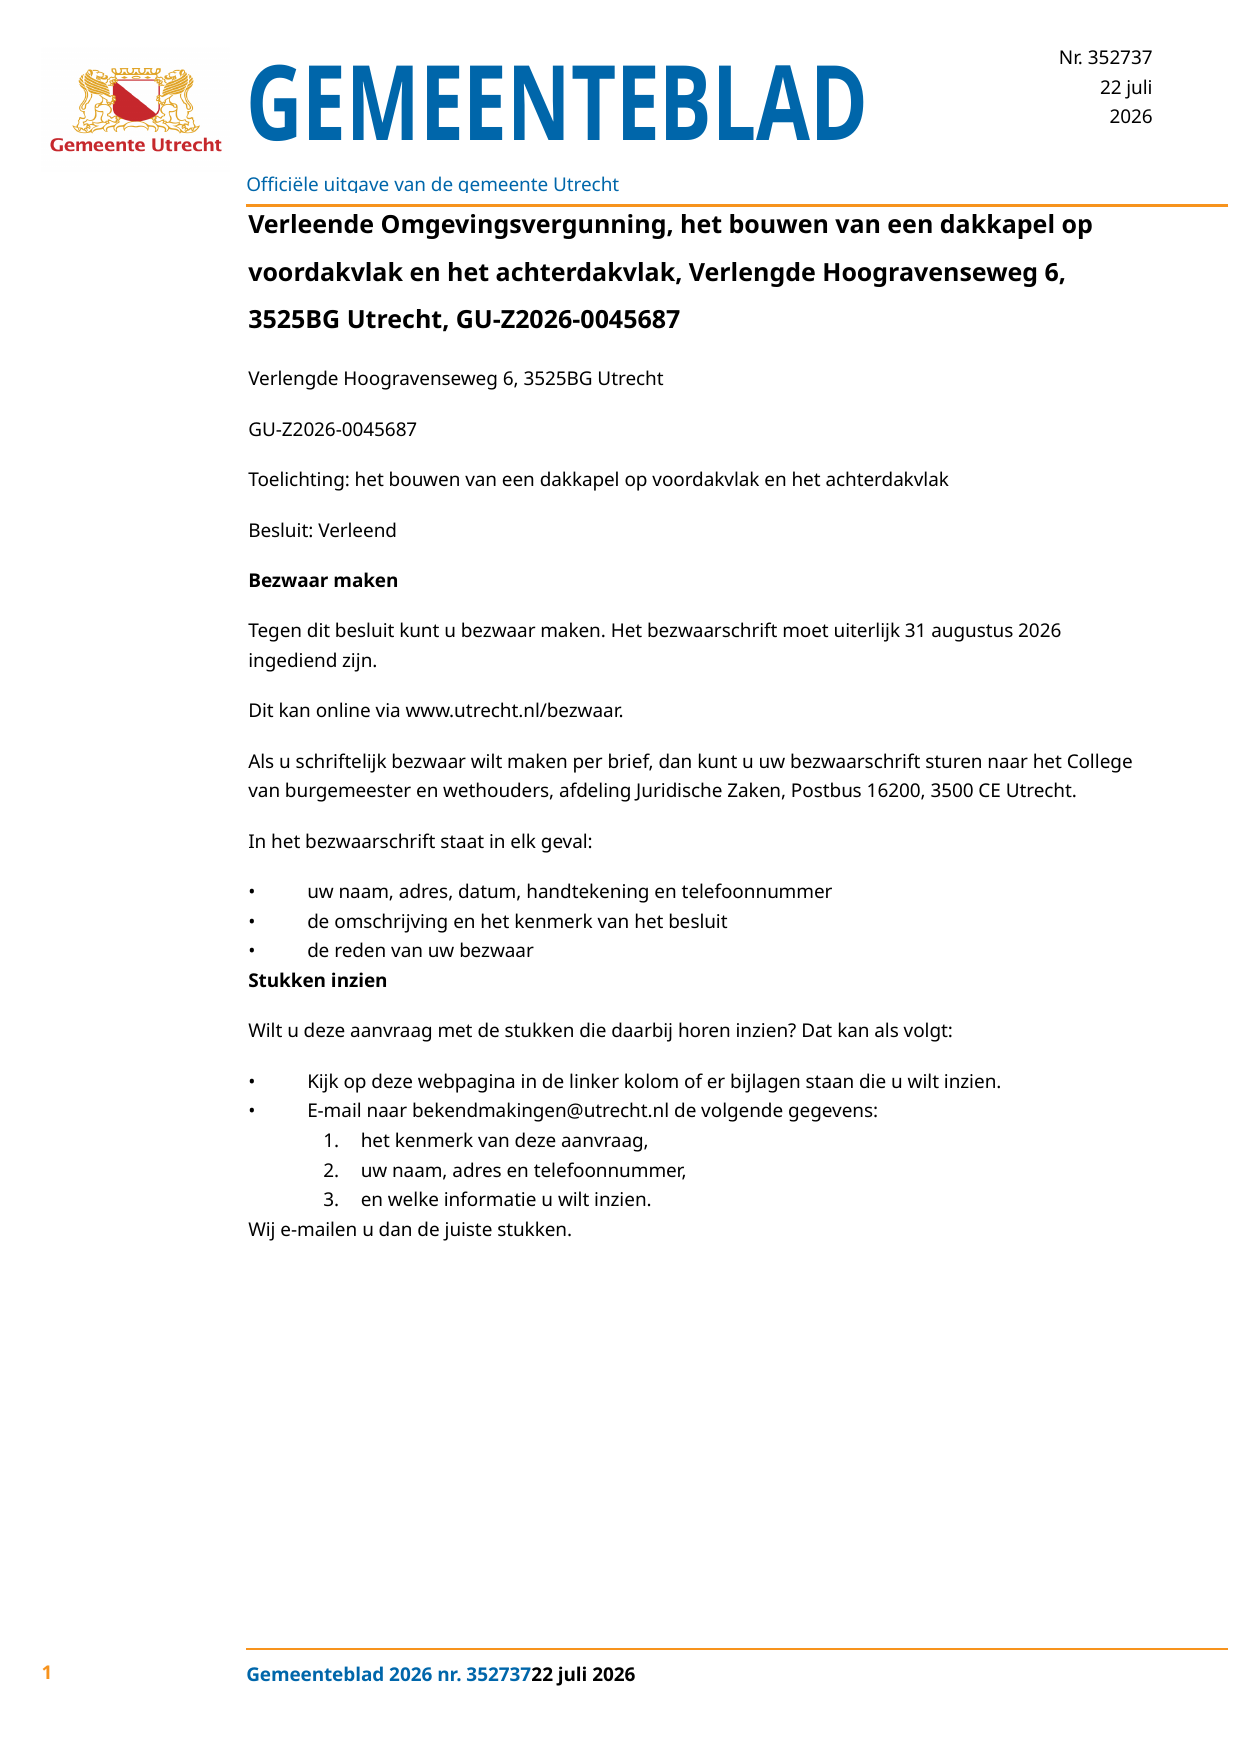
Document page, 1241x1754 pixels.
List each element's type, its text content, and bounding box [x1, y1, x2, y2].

text Stukken inzien [248, 967, 1152, 993]
text Wij e-mailen u dan de juiste stukken. [248, 1216, 1152, 1242]
text Verleende Omgevingsvergunning, het bouwen van een dakkapel op voordakvlak en het achterdakvlak, Verlengde Hoogravenseweg 6, 3525BG Utrecht, GU-Z2026-0045687 [248, 207, 1152, 336]
text GU-Z2026-0045687 [248, 416, 1152, 442]
text Besluit: Verleend [248, 517, 1152, 542]
text Dit kan online via www.utrecht.nl/bezwaar. [248, 698, 1152, 723]
list en welke informatie u wilt inzien. [323, 1186, 1152, 1212]
list uw naam, adres en telefoonnummer, [323, 1157, 1152, 1182]
picture [41, 47, 231, 172]
text In het bezwaarschrift staat in elk geval: [248, 828, 1152, 854]
text Wilt u deze aanvraag met de stukken die daarbij horen inzien? Dat kan als volgt: [248, 1018, 1152, 1043]
list uw naam, adres, datum, handtekening en telefoonnummer [248, 878, 1152, 904]
text Bezwaar maken [248, 567, 1152, 593]
list E-mail naar bekendmakingen@utrecht.nl de volgende gegevens: [248, 1098, 1152, 1123]
list Kijk op deze webpagina in de linker kolom of er bijlagen staan die u wilt inzien. [248, 1068, 1152, 1094]
list de omschrijving en het kenmerk van het besluit [248, 908, 1152, 934]
text Tegen dit besluit kunt u bezwaar maken. Het bezwaarschrift moet uiterlijk 31 augustus 2026 ingediend zijn. [248, 618, 1152, 673]
text Toelichting: het bouwen van een dakkapel op voordakvlak en het achterdakvlak [248, 466, 1152, 492]
text Verlengde Hoogravenseweg 6, 3525BG Utrecht [248, 366, 1152, 391]
list de reden van uw bezwaar [248, 938, 1152, 963]
text Als u schriftelijk bezwaar wilt maken per brief, dan kunt u uw bezwaarschrift sturen naar het College van burgemeester en wethouders, afdeling Juridische Zaken, Postbus 16200, 3500 CE Utrecht. [248, 748, 1152, 803]
list het kenmerk van deze aanvraag, [323, 1127, 1152, 1153]
